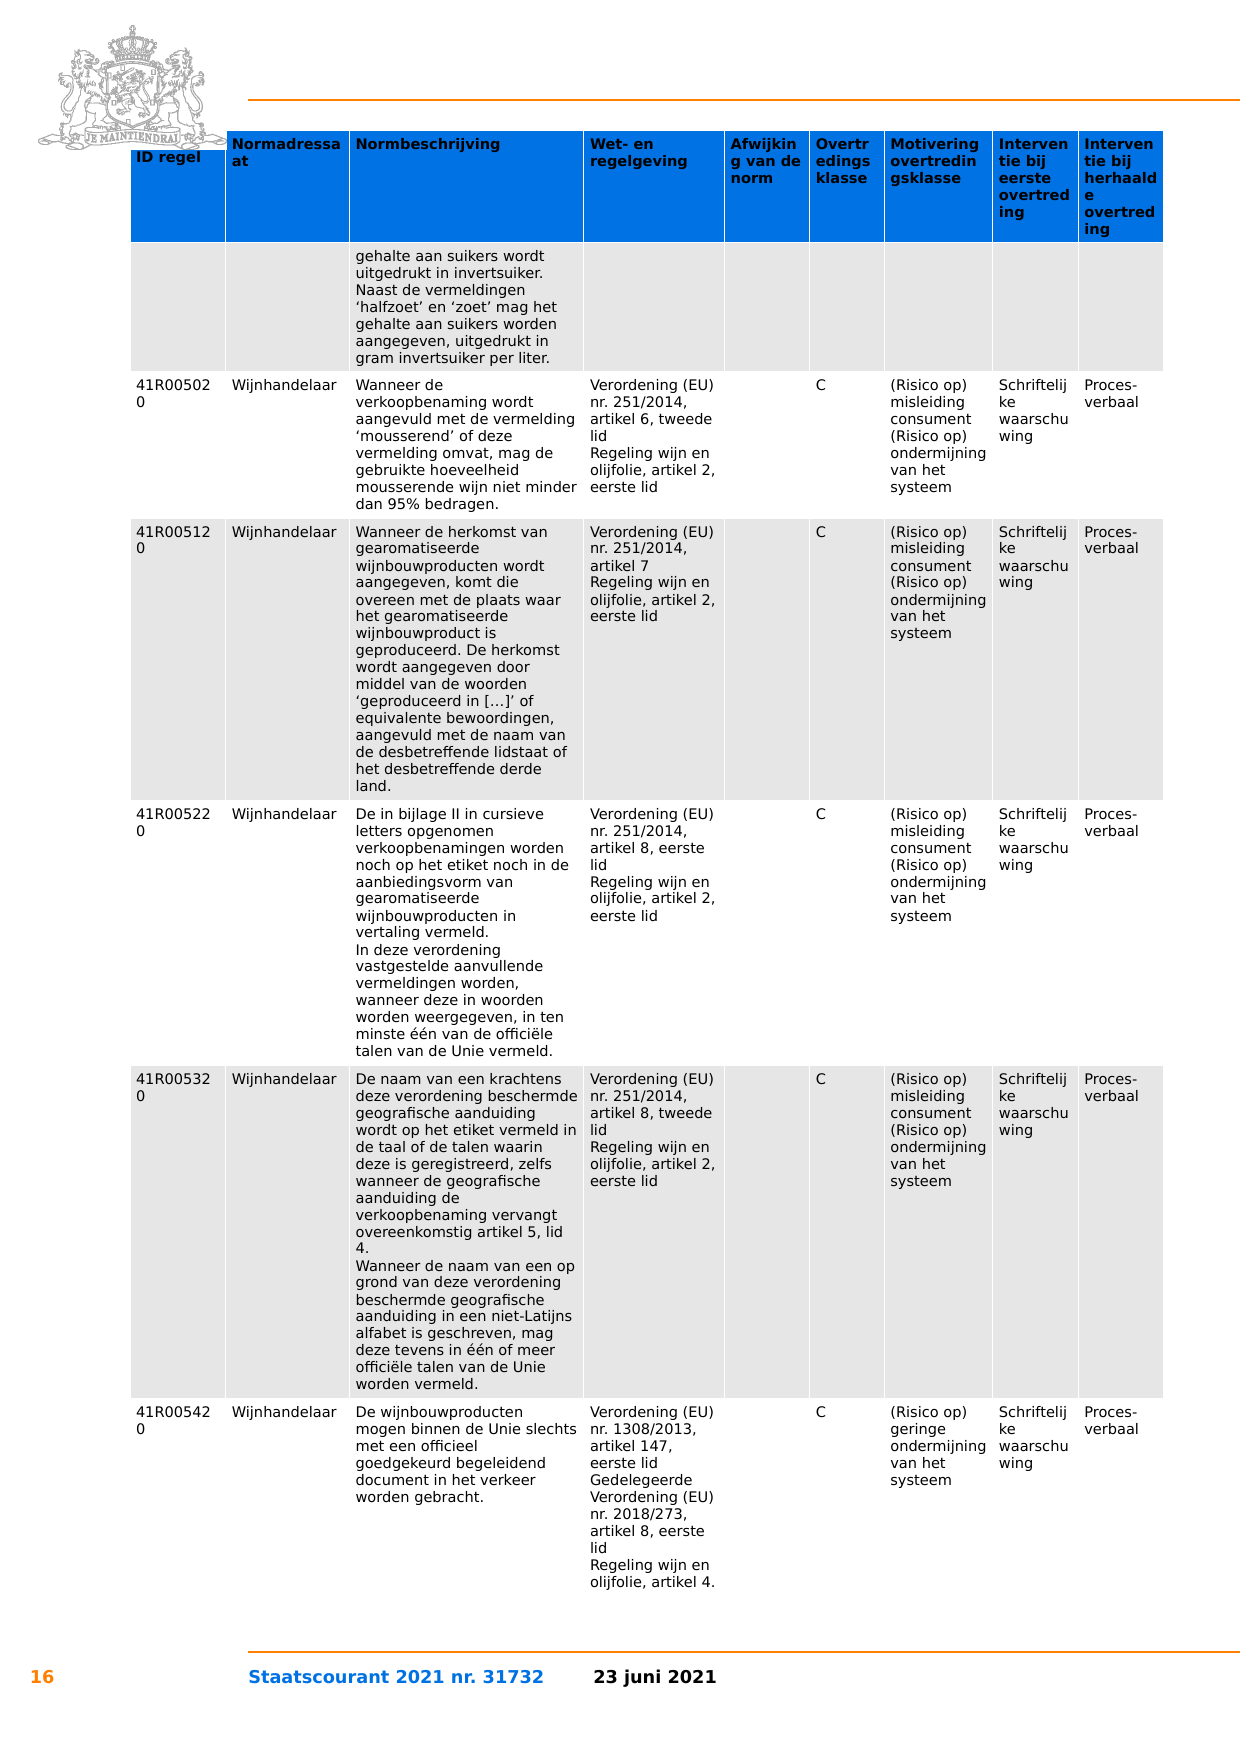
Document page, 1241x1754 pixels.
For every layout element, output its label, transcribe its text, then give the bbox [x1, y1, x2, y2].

table_cell 41R005220 [131, 801, 225, 1065]
table_header Afwijking van de norm [725, 131, 809, 242]
table_cell (Risico op) misleiding consument (Risico op) ondermijning van het systeem [885, 801, 992, 1065]
table_header Normadressaat [226, 131, 349, 242]
table_cell Proces-verbaal [1079, 519, 1163, 800]
table_cell Wijnhandelaar [226, 801, 349, 1065]
table_cell [993, 243, 1078, 371]
table_cell (Risico op) misleiding consument (Risico op) ondermijning van het systeem [885, 519, 992, 800]
table_cell [131, 243, 225, 371]
table_cell [885, 243, 992, 371]
table_cell [725, 1399, 809, 1595]
table_cell C [810, 801, 884, 1065]
table_cell De wijnbouwproducten mogen binnen de Unie slechts met een officieel goedgekeurd begeleidend document in het verkeer worden gebracht. [350, 1399, 583, 1595]
table_cell 41R005420 [131, 1399, 225, 1595]
table_cell Schriftelijke waarschuwing [993, 519, 1078, 800]
table_cell Schriftelijke waarschuwing [993, 1066, 1078, 1398]
table_cell Schriftelijke waarschuwing [993, 1399, 1078, 1595]
table_cell Schriftelijke waarschuwing [993, 801, 1078, 1065]
table_cell [725, 519, 809, 800]
table_cell 41R005320 [131, 1066, 225, 1398]
table_cell (Risico op) misleiding consument (Risico op) ondermijning van het systeem [885, 373, 992, 518]
table_header Overtredingsklasse [810, 131, 884, 242]
table_header ID regel [131, 150, 225, 242]
table_cell De in bijlage II in cursieve letters opgenomen verkoopbenamingen worden noch op het etiket noch in de aanbiedingsvorm van gearomatiseerde wijnbouwproducten in vertaling vermeld. In deze verordening vastgestelde aanvullende vermeldingen worden, wanneer deze in woorden worden weergegeven, in ten minste één van de officiële talen van de Unie vermeld. [350, 801, 583, 1065]
table_cell [1079, 243, 1163, 371]
table_cell gehalte aan suikers wordt uitgedrukt in invertsuiker. Naast de vermeldingen ‘halfzoet’ en ‘zoet’ mag het gehalte aan suikers worden aangegeven, uitgedrukt in gram invertsuiker per liter. [350, 243, 583, 371]
table_cell Wanneer de herkomst van gearomatiseerde wijnbouwproducten wordt aangegeven, komt die overeen met de plaats waar het gearomatiseerde wijnbouwproduct is geproduceerd. De herkomst wordt aangegeven door middel van de woorden ‘geproduceerd in […]’ of equivalente bewoordingen, aangevuld met de naam van de desbetreffende lidstaat of het desbetreffende derde land. [350, 519, 583, 800]
table_header Normbeschrijving [350, 131, 583, 242]
table_cell Proces-verbaal [1079, 801, 1163, 1065]
table_header Motivering overtredingsklasse [885, 131, 992, 242]
table_cell Wijnhandelaar [226, 1066, 349, 1398]
table_cell Proces-verbaal [1079, 1066, 1163, 1398]
table_cell 41R005120 [131, 519, 225, 800]
table_header Wet- en regelgeving [584, 131, 724, 242]
table_cell [226, 243, 349, 371]
table_cell (Risico op) geringe ondermijning van het systeem [885, 1399, 992, 1595]
table_cell C [810, 373, 884, 518]
table_cell [584, 243, 724, 371]
table_cell [725, 373, 809, 518]
table_cell De naam van een krachtens deze verordening beschermde geografische aanduiding wordt op het etiket vermeld in de taal of de talen waarin deze is geregistreerd, zelfs wanneer de geografische aanduiding de verkoopbenaming vervangt overeenkomstig artikel 5, lid 4. Wanneer de naam van een op grond van deze verordening beschermde geografische aanduiding in een niet-Latijns alfabet is geschreven, mag deze tevens in één of meer officiële talen van de Unie worden vermeld. [350, 1066, 583, 1398]
table_cell 41R005020 [131, 373, 225, 518]
table_header Interventie bij herhaalde overtreding [1079, 131, 1163, 242]
table_cell (Risico op) misleiding consument (Risico op) ondermijning van het systeem [885, 1066, 992, 1398]
table_header Interventie bij eerste overtreding [993, 131, 1078, 242]
table_cell Verordening (EU) nr. 251/2014, artikel 6, tweede lid Regeling wijn en olijfolie, artikel 2, eerste lid [584, 373, 724, 518]
table_cell [725, 801, 809, 1065]
table_cell C [810, 1066, 884, 1398]
table_cell C [810, 1399, 884, 1595]
picture [38, 25, 227, 150]
table_cell Wijnhandelaar [226, 373, 349, 518]
table_cell C [810, 519, 884, 800]
table_cell [810, 243, 884, 371]
table_cell Proces-verbaal [1079, 373, 1163, 518]
table_cell Schriftelijke waarschuwing [993, 373, 1078, 518]
table_cell [725, 243, 809, 371]
table_cell Verordening (EU) nr. 251/2014, artikel 8, eerste lid Regeling wijn en olijfolie, artikel 2, eerste lid [584, 801, 724, 1065]
table_cell Verordening (EU) nr. 251/2014, artikel 7 Regeling wijn en olijfolie, artikel 2, eerste lid [584, 519, 724, 800]
table_cell Verordening (EU) nr. 1308/2013, artikel 147, eerste lid Gedelegeerde Verordening (EU) nr. 2018/273, artikel 8, eerste lid Regeling wijn en olijfolie, artikel 4. [584, 1399, 724, 1595]
table_cell Wijnhandelaar [226, 519, 349, 800]
table_cell Verordening (EU) nr. 251/2014, artikel 8, tweede lid Regeling wijn en olijfolie, artikel 2, eerste lid [584, 1066, 724, 1398]
table_cell Wanneer de verkoopbenaming wordt aangevuld met de vermelding ‘mousserend’ of deze vermelding omvat, mag de gebruikte hoeveelheid mousserende wijn niet minder dan 95% bedragen. [350, 373, 583, 518]
table_cell Wijnhandelaar [226, 1399, 349, 1595]
table_cell [725, 1066, 809, 1398]
table_cell Proces-verbaal [1079, 1399, 1163, 1595]
